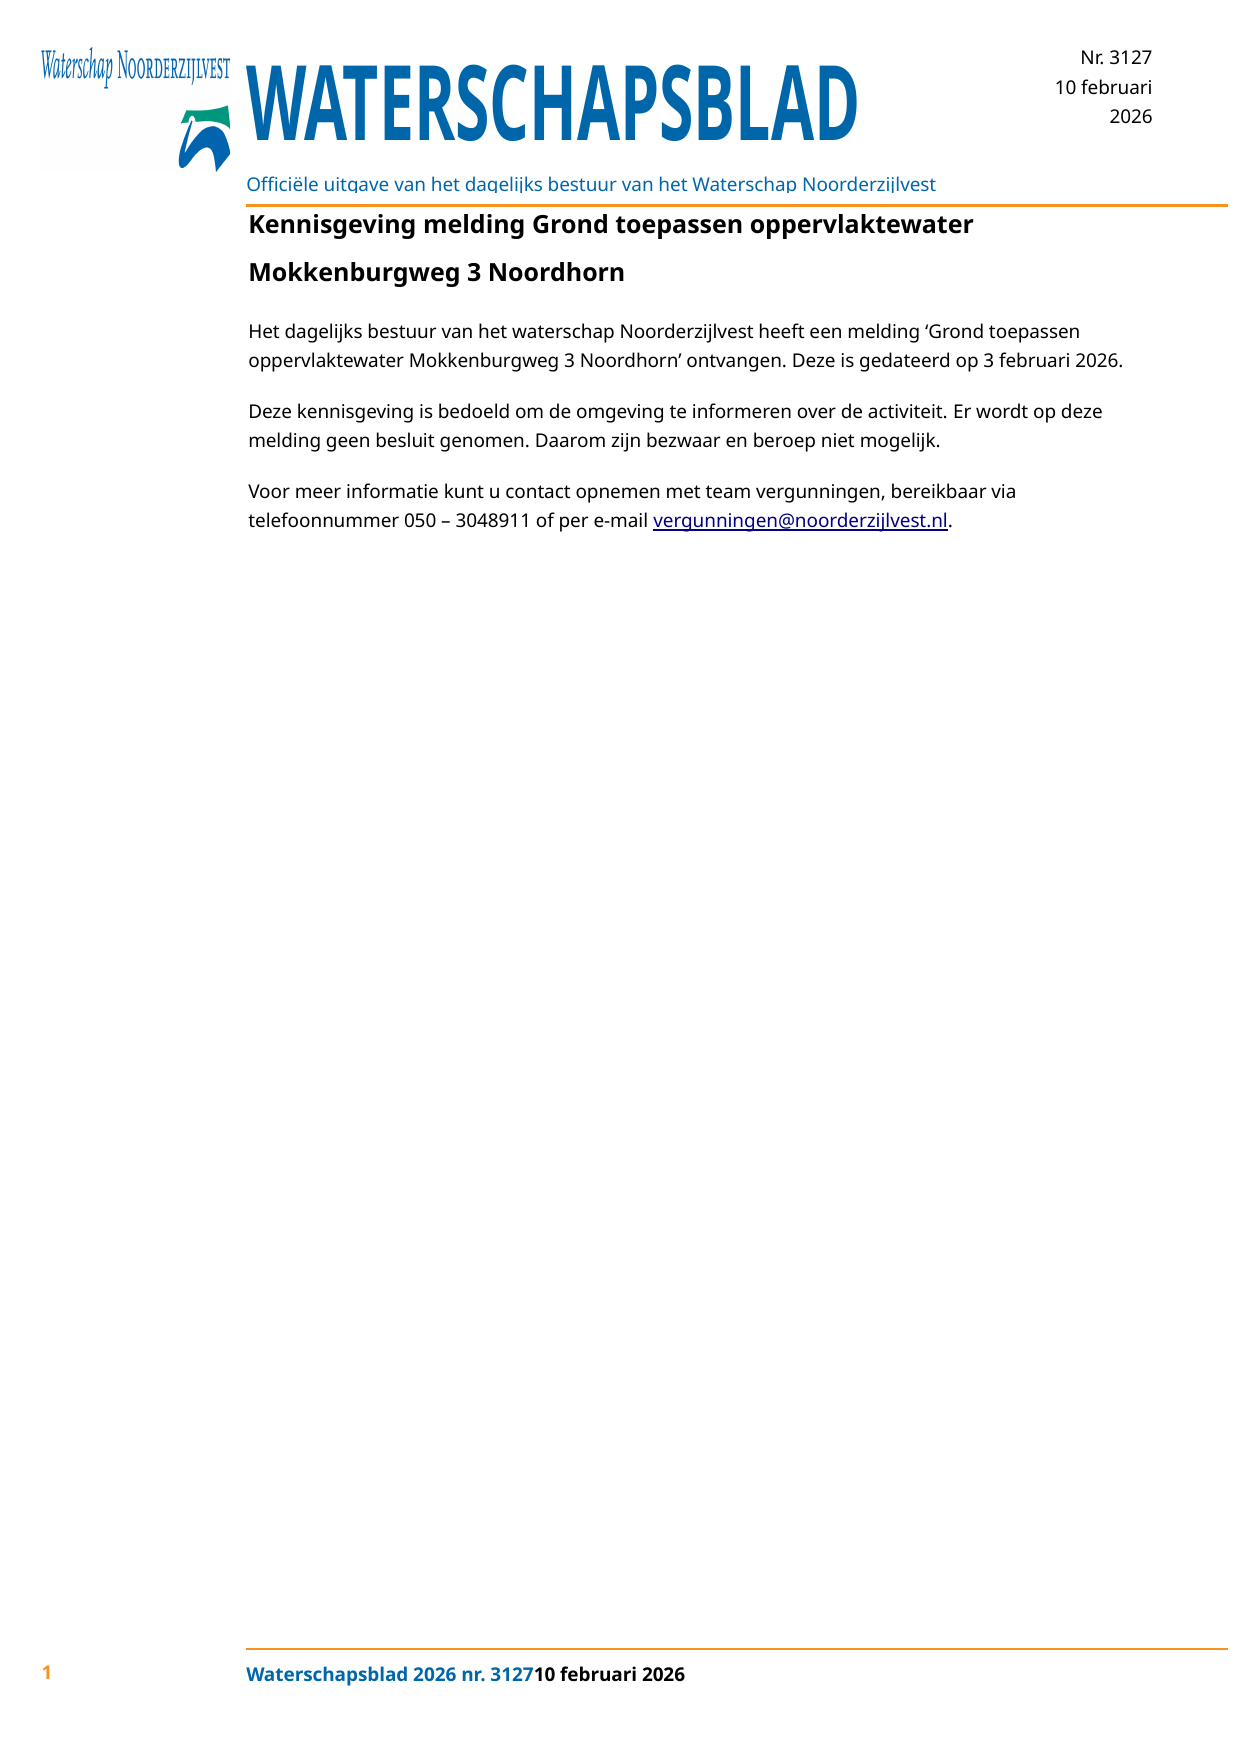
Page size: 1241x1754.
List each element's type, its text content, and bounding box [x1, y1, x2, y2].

text Deze kennisgeving is bedoeld om de omgeving te informeren over de activiteit. Er wordt op deze melding geen besluit genomen. Daarom zijn bezwaar en beroep niet mogelijk. [248, 398, 1152, 453]
picture [41, 47, 231, 172]
text Kennisgeving melding Grond toepassen oppervlaktewater Mokkenburgweg 3 Noordhorn [248, 207, 1152, 288]
text Het dagelijks bestuur van het waterschap Noorderzijlvest heeft een melding ‘Grond toepassen oppervlaktewater Mokkenburgweg 3 Noordhorn’ ontvangen. Deze is gedateerd op 3 februari 2026. [248, 318, 1152, 373]
text Voor meer informatie kunt u contact opnemen met team vergunningen, bereikbaar via telefoonnummer 050 – 3048911 of per e-mail vergunningen@noorderzijlvest.nl. [248, 478, 1152, 533]
